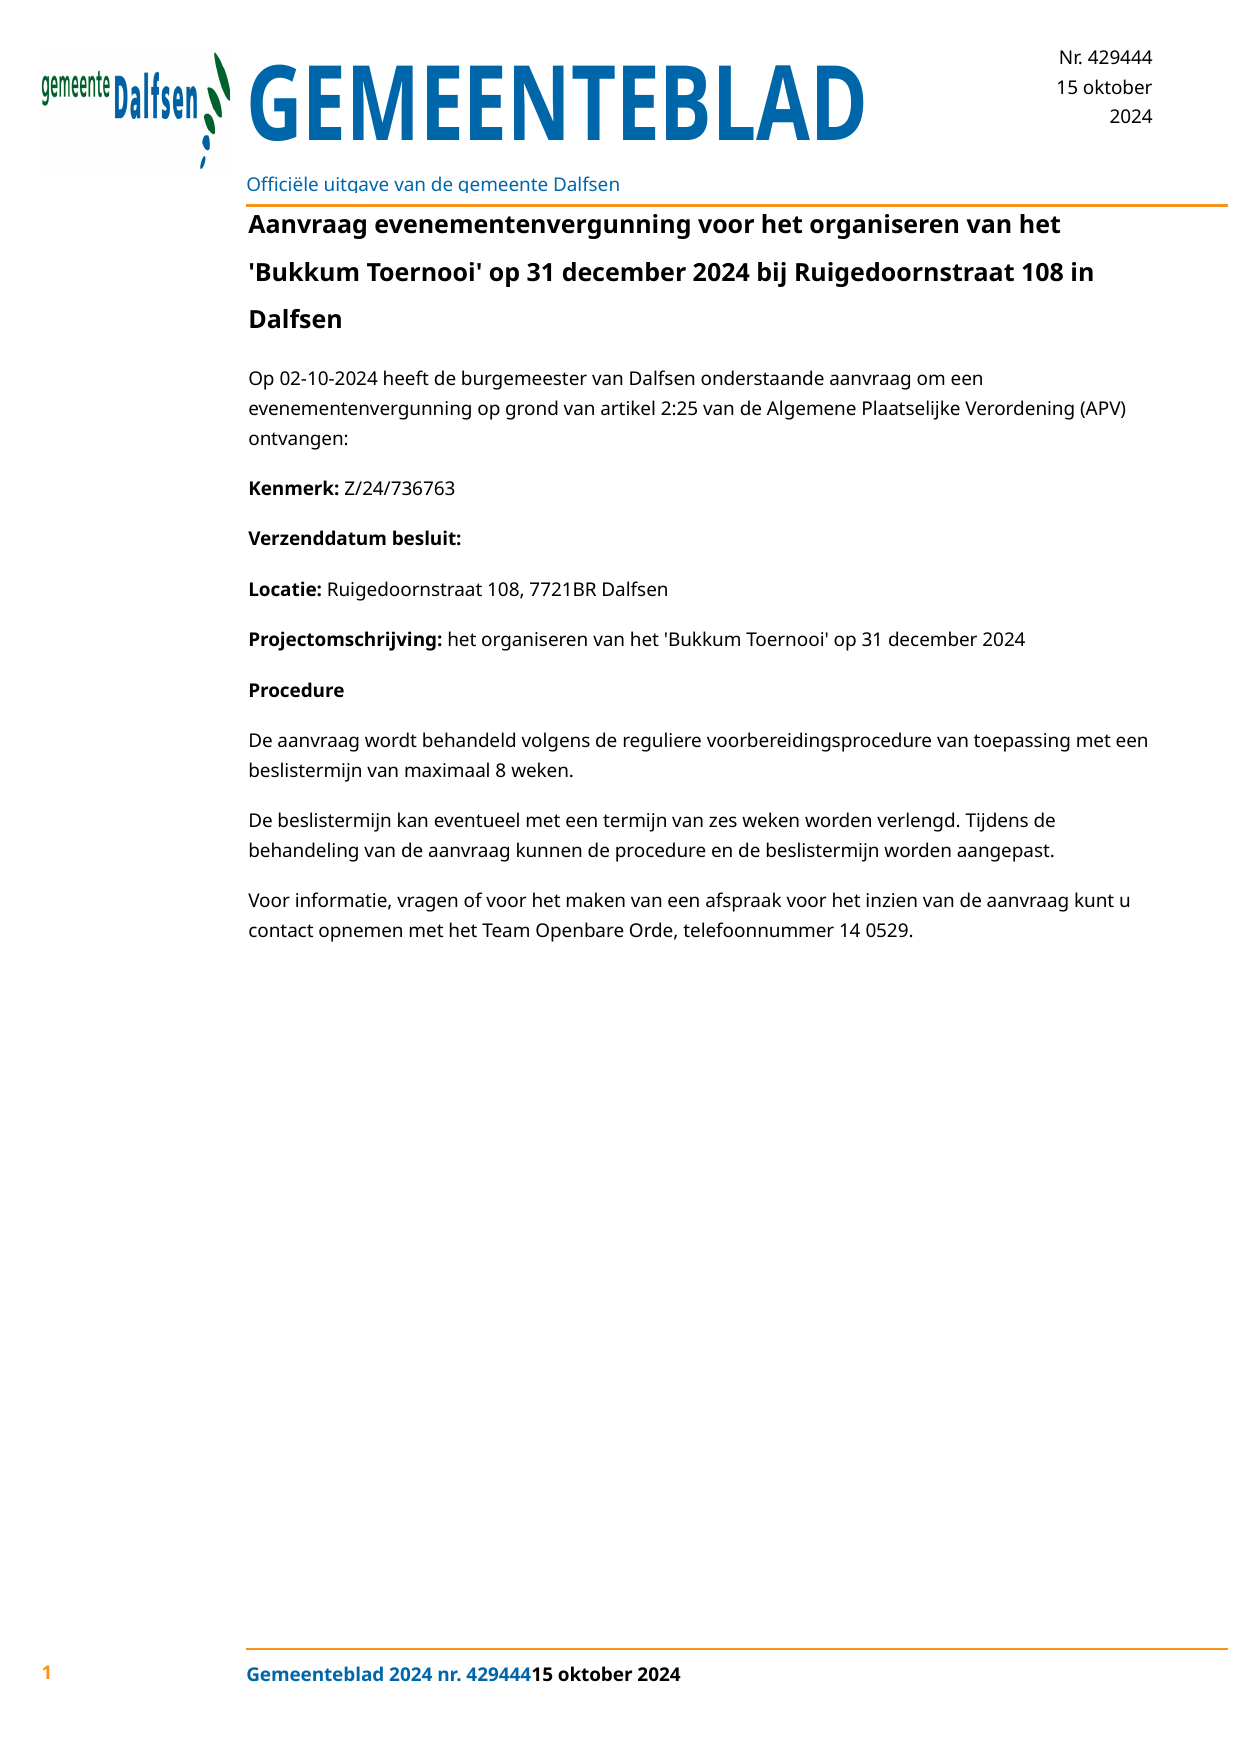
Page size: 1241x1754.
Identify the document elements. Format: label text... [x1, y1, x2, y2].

text Op 02-10-2024 heeft de burgemeester van Dalfsen onderstaande aanvraag om een evenementenvergunning op grond van artikel 2:25 van de Algemene Plaatselijke Verordening (APV) ontvangen: [248, 366, 1152, 450]
text De beslistermijn kan eventueel met een termijn van zes weken worden verlengd. Tijdens de behandeling van de aanvraag kunnen de procedure en de beslistermijn worden aangepast. [248, 807, 1152, 862]
text Procedure [248, 677, 1152, 702]
text Locatie: Ruigedoornstraat 108, 7721BR Dalfsen [248, 576, 1152, 602]
text Verzenddatum besluit: [248, 526, 1152, 551]
text Voor informatie, vragen of voor het maken van een afspraak voor het inzien van de aanvraag kunt u contact opnemen met het Team Openbare Orde, telefoonnummer 14 0529. [248, 887, 1152, 942]
text De aanvraag wordt behandeld volgens de reguliere voorbereidingsprocedure van toepassing met een beslistermijn van maximaal 8 weken. [248, 727, 1152, 782]
text Kenmerk: Z/24/736763 [248, 475, 1152, 501]
text Aanvraag evenementenvergunning voor het organiseren van het 'Bukkum Toernooi' op 31 december 2024 bij Ruigedoornstraat 108 in Dalfsen [248, 207, 1152, 336]
text Projectomschrijving: het organiseren van het 'Bukkum Toernooi' op 31 december 2024 [248, 626, 1152, 652]
picture [41, 47, 231, 172]
